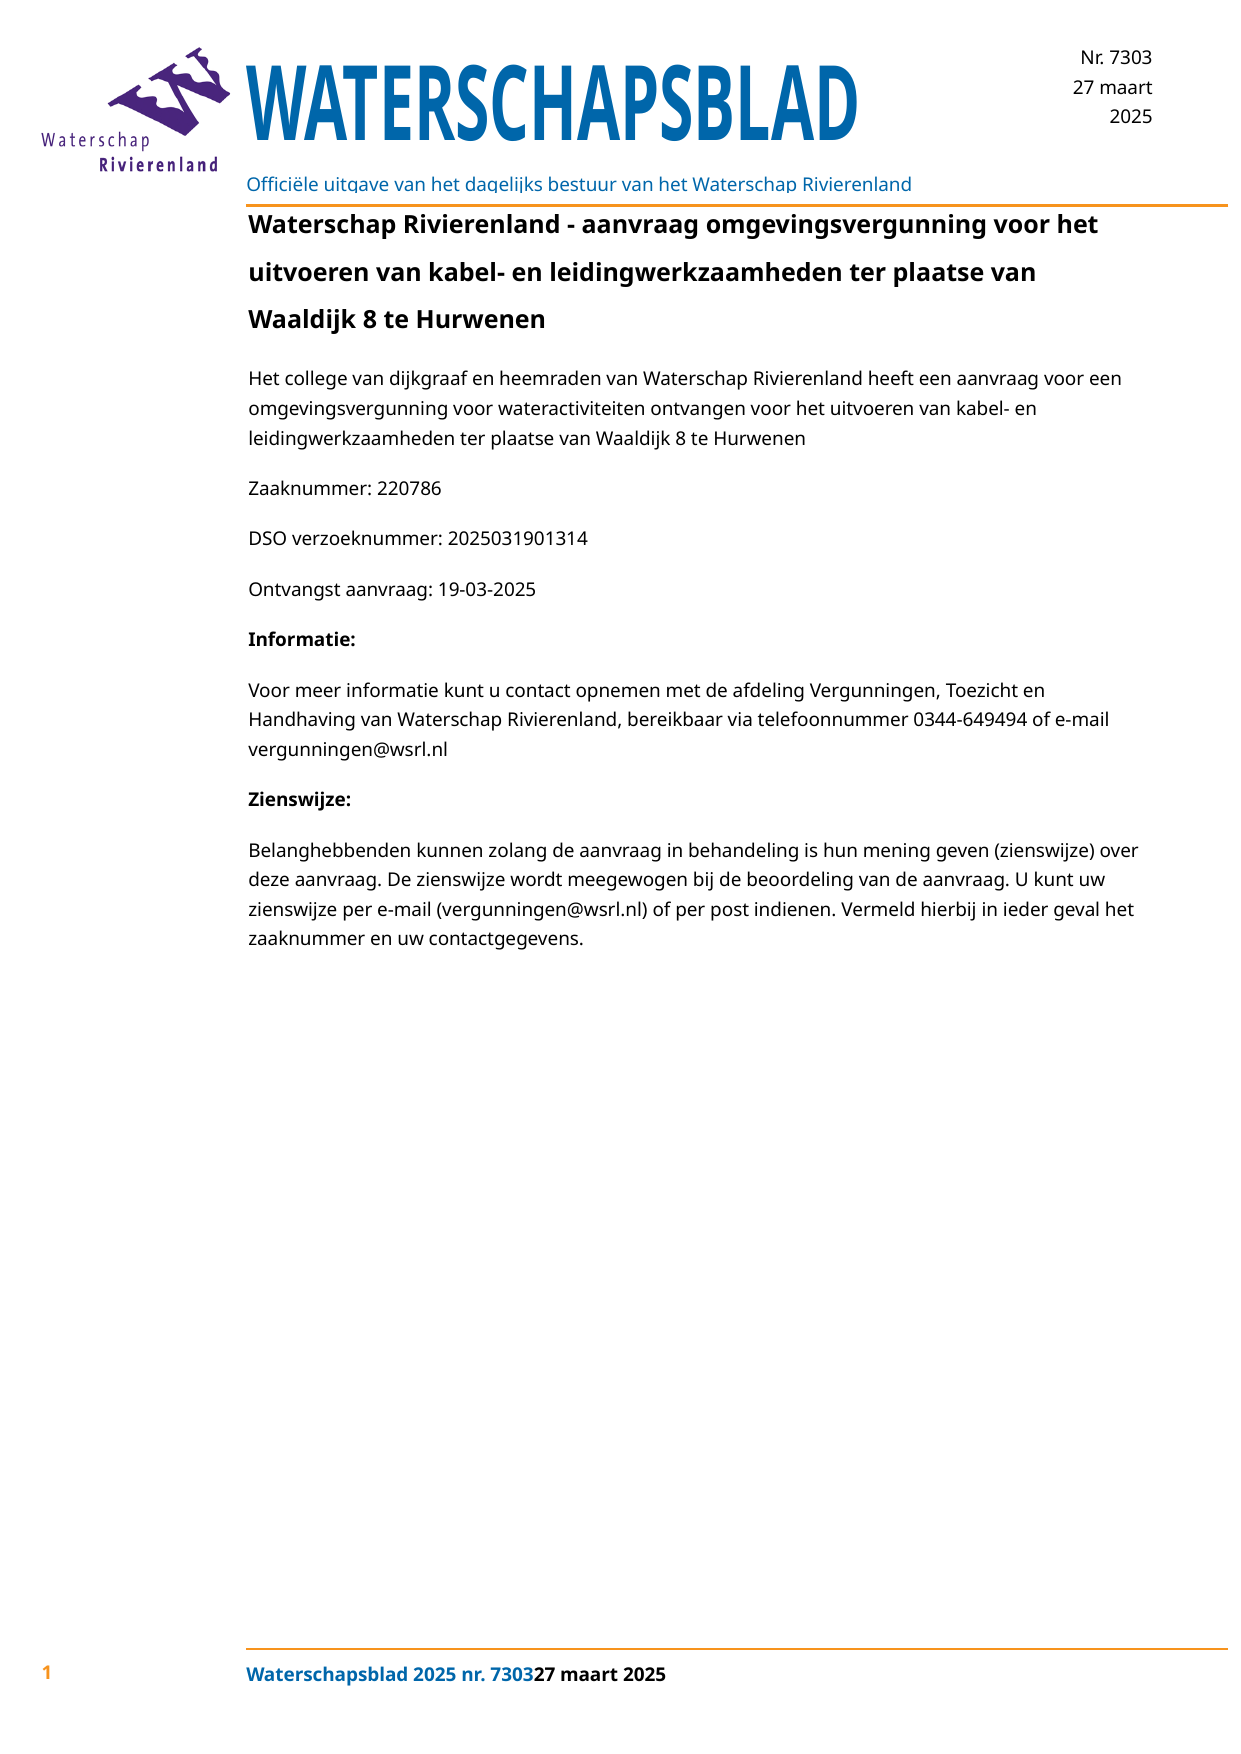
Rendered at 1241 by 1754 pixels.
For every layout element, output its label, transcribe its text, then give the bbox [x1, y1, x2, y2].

text DSO verzoeknummer: 2025031901314 [248, 526, 1152, 551]
picture [41, 47, 231, 172]
text Het college van dijkgraaf en heemraden van Waterschap Rivierenland heeft een aanvraag voor een omgevingsvergunning voor wateractiviteiten ontvangen voor het uitvoeren van kabel- en leidingwerkzaamheden ter plaatse van Waaldijk 8 te Hurwenen [248, 366, 1152, 450]
text Waterschap Rivierenland - aanvraag omgevingsvergunning voor het uitvoeren van kabel- en leidingwerkzaamheden ter plaatse van Waaldijk 8 te Hurwenen [248, 207, 1152, 336]
text Zaaknummer: 220786 [248, 475, 1152, 501]
text Ontvangst aanvraag: 19-03-2025 [248, 576, 1152, 602]
text Belanghebbenden kunnen zolang de aanvraag in behandeling is hun mening geven (zienswijze) over deze aanvraag. De zienswijze wordt meegewogen bij de beoordeling van de aanvraag. U kunt uw zienswijze per e-mail (vergunningen@wsrl.nl) of per post indienen. Vermeld hierbij in ieder geval het zaaknummer en uw contactgegevens. [248, 837, 1152, 951]
text Informatie: [248, 626, 1152, 652]
text Voor meer informatie kunt u contact opnemen met de afdeling Vergunningen, Toezicht en Handhaving van Waterschap Rivierenland, bereikbaar via telefoonnummer 0344-649494 of e-mail vergunningen@wsrl.nl [248, 677, 1152, 762]
text Zienswijze: [248, 786, 1152, 812]
